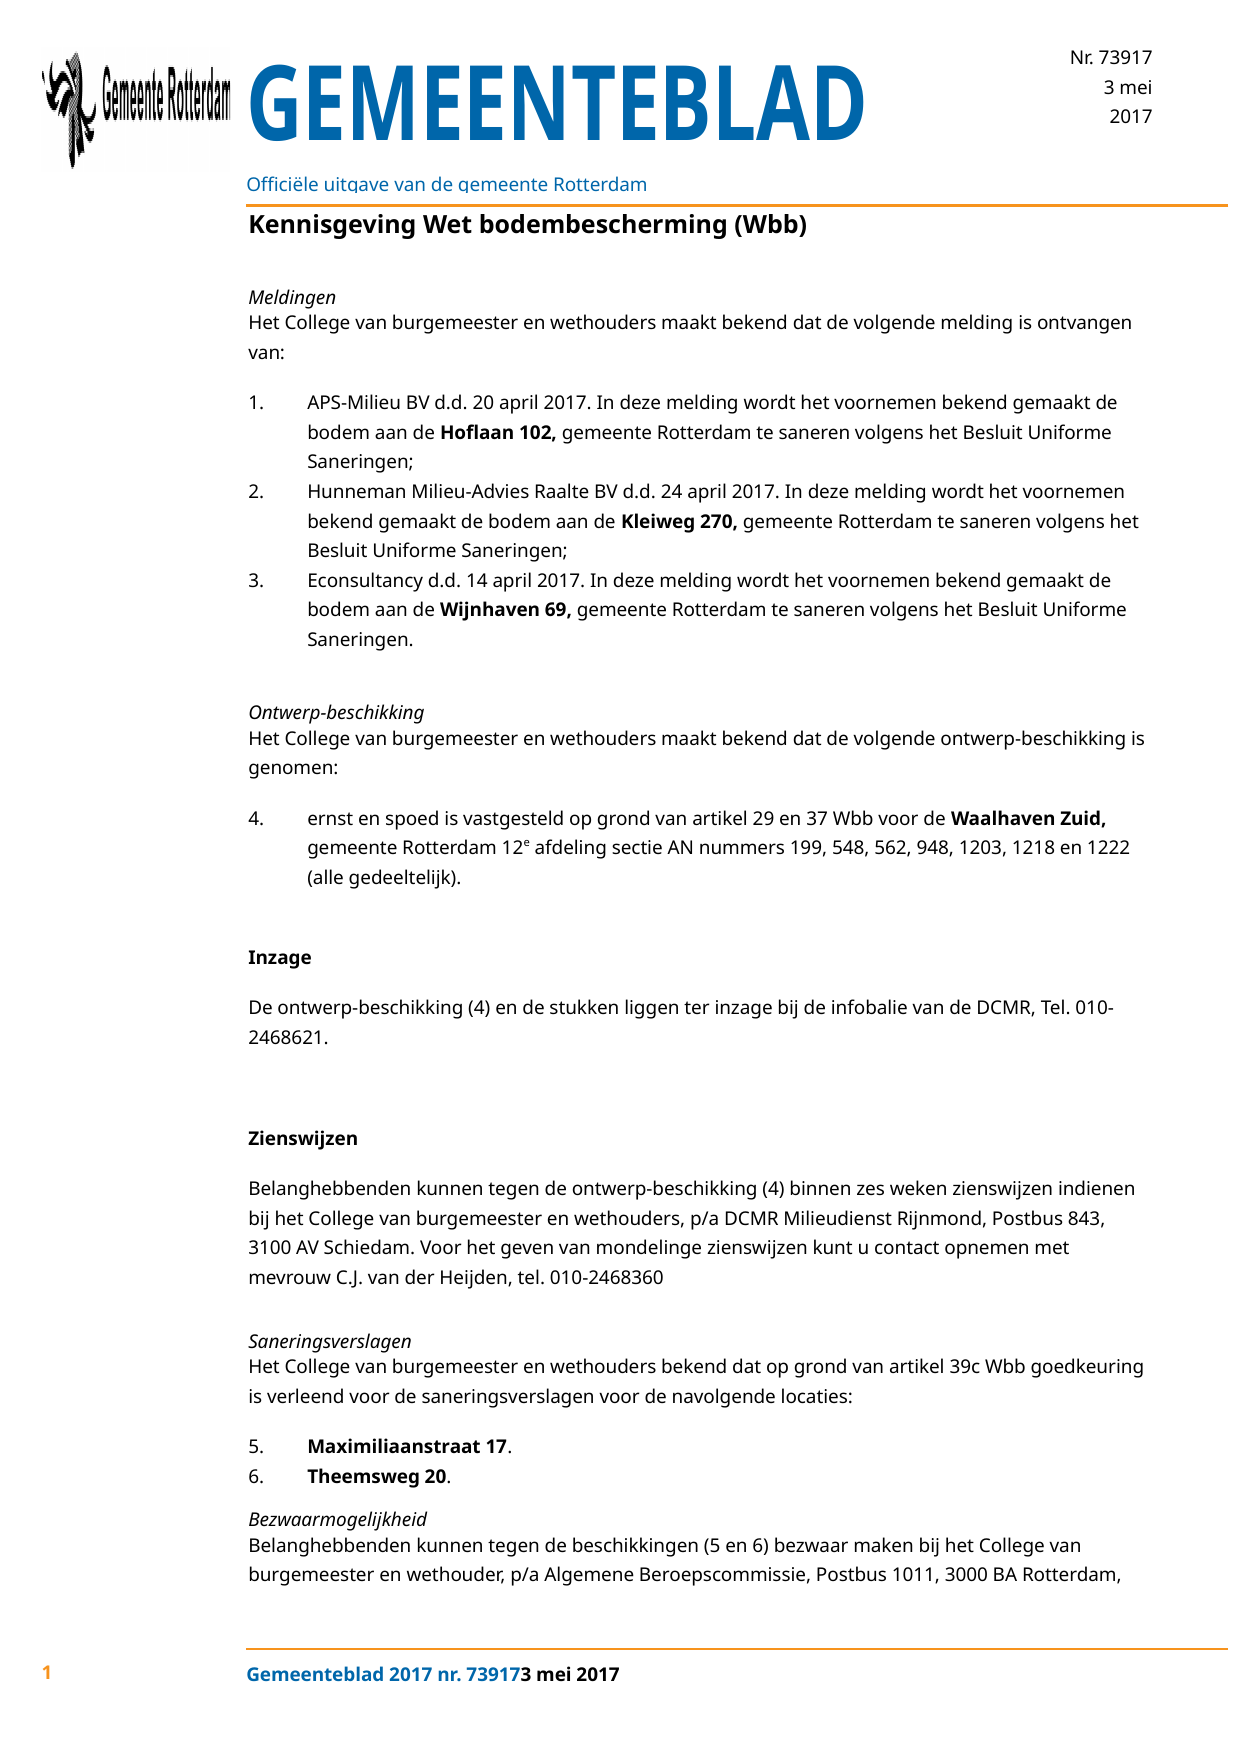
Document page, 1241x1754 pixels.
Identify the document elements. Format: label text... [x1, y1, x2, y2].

text Zienswijzen [248, 1125, 1152, 1150]
list Maximiliaanstraat 17. [248, 1433, 1152, 1459]
text Kennisgeving Wet bodembescherming (Wbb) [248, 207, 1152, 241]
list Hunneman Milieu-Advies Raalte BV d.d. 24 april 2017. In deze melding wordt het voornemen bekend gemaakt de bodem aan de Kleiweg 270, gemeente Rotterdam te saneren volgens het Besluit Uniforme Saneringen; [248, 478, 1152, 563]
text Het College van burgemeester en wethouders maakt bekend dat de volgende melding is ontvangen van: [248, 309, 1152, 365]
picture [41, 47, 231, 172]
text Ontwerp-beschikking [248, 699, 1152, 725]
list ernst en spoed is vastgesteld op grond van artikel 29 en 37 Wbb voor de Waalhaven Zuid, gemeente Rotterdam 12e afdeling sectie AN nummers 199, 548, 562, 948, 1203, 1218 en 1222 (alle gedeeltelijk). [248, 805, 1152, 889]
text Het College van burgemeester en wethouders bekend dat op grond van artikel 39c Wbb goedkeuring is verleend voor de saneringsverslagen voor de navolgende locaties: [248, 1353, 1152, 1409]
text Inzage [248, 944, 1152, 969]
text Belanghebbenden kunnen tegen de ontwerp-beschikking (4) binnen zes weken zienswijzen indienen bij het College van burgemeester en wethouders, p/a DCMR Milieudienst Rijnmond, Postbus 843, 3100 AV Schiedam. Voor het geven van mondelinge zienswijzen kunt u contact opnemen met mevrouw C.J. van der Heijden, tel. 010-2468360 [248, 1175, 1152, 1289]
list APS-Milieu BV d.d. 20 april 2017. In deze melding wordt het voornemen bekend gemaakt de bodem aan de Hoflaan 102, gemeente Rotterdam te saneren volgens het Besluit Uniforme Saneringen; [248, 389, 1152, 474]
text De ontwerp-beschikking (4) en de stukken liggen ter inzage bij de infobalie van de DCMR, Tel. 010-2468621. [248, 994, 1152, 1049]
text Het College van burgemeester en wethouders maakt bekend dat de volgende ontwerp-beschikking is genomen: [248, 725, 1152, 780]
text Belanghebbenden kunnen tegen de beschikkingen (5 en 6) bezwaar maken bij het College van burgemeester en wethouder, p/a Algemene Beroepscommissie, Postbus 1011, 3000 BA Rotterdam, [248, 1532, 1152, 1587]
text Bezwaarmogelijkheid [248, 1506, 1152, 1532]
list Theemsweg 20. [248, 1463, 1152, 1489]
text Meldingen [248, 284, 1152, 309]
list Econsultancy d.d. 14 april 2017. In deze melding wordt het voornemen bekend gemaakt de bodem aan de Wijnhaven 69, gemeente Rotterdam te saneren volgens het Besluit Uniforme Saneringen. [248, 567, 1152, 652]
text Saneringsverslagen [248, 1328, 1152, 1353]
